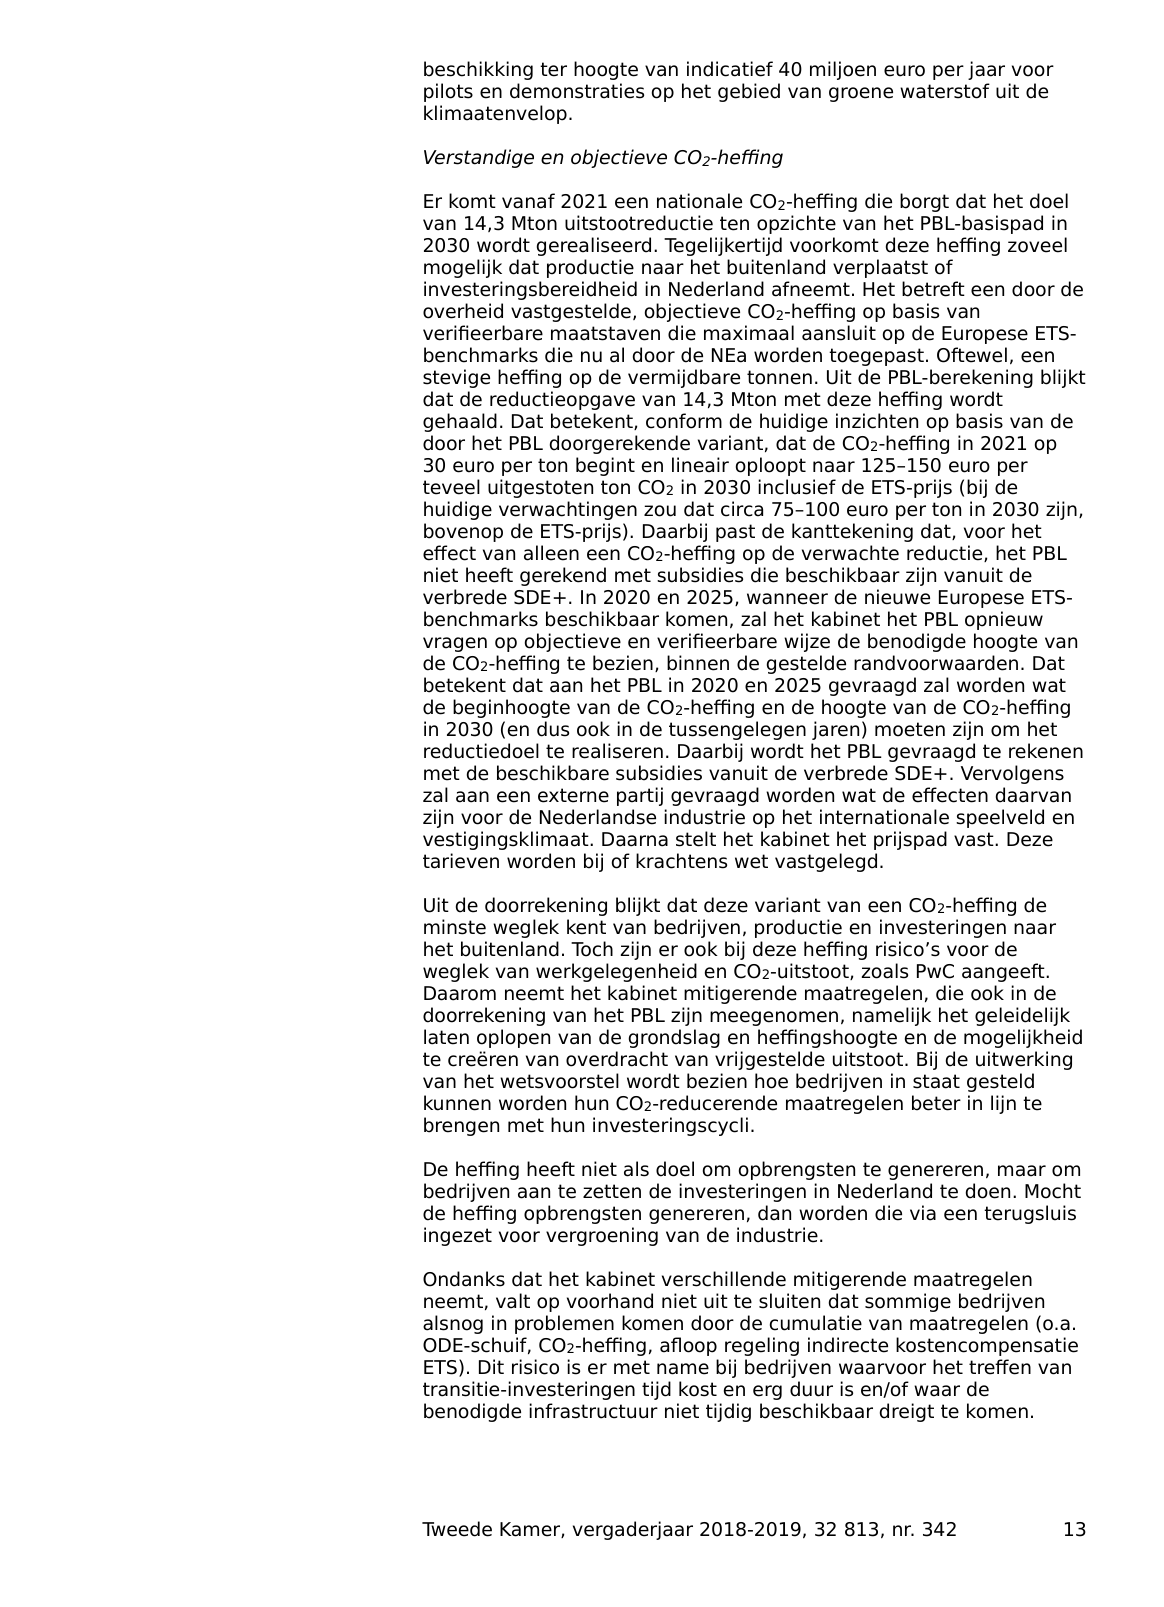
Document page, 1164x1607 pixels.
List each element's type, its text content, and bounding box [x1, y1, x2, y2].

text De heffing heeft niet als doel om opbrengsten te genereren, maar om bedrijven aan te zetten de investeringen in Nederland te doen. Mocht de heffing opbrengsten genereren, dan worden die via een terugsluis ingezet voor vergroening van de industrie. [422, 1159, 1087, 1247]
text Er komt vanaf 2021 een nationale CO2-heffing die borgt dat het doel van 14,3 Mton uitstootreductie ten opzichte van het PBL-basispad in 2030 wordt gerealiseerd. Tegelijkertijd voorkomt deze heffing zoveel mogelijk dat productie naar het buitenland verplaatst of investeringsbereidheid in Nederland afneemt. Het betreft een door de overheid vastgestelde, objectieve CO2-heffing op basis van verifieerbare maatstaven die maximaal aansluit op de Europese ETS-benchmarks die nu al door de NEa worden toegepast. Oftewel, een stevige heffing op de vermijdbare tonnen. Uit de PBL-berekening blijkt dat de reductieopgave van 14,3 Mton met deze heffing wordt gehaald. Dat betekent, conform de huidige inzichten op basis van de door het PBL doorgerekende variant, dat de CO2-heffing in 2021 op 30 euro per ton begint en lineair oploopt naar 125–150 euro per teveel uitgestoten ton CO2 in 2030 inclusief de ETS-prijs (bij de huidige verwachtingen zou dat circa 75–100 euro per ton in 2030 zijn, bovenop de ETS-prijs). Daarbij past de kanttekening dat, voor het effect van alleen een CO2-heffing op de verwachte reductie, het PBL niet heeft gerekend met subsidies die beschikbaar zijn vanuit de verbrede SDE+. In 2020 en 2025, wanneer de nieuwe Europese ETS-benchmarks beschikbaar komen, zal het kabinet het PBL opnieuw vragen op objectieve en verifieerbare wijze de benodigde hoogte van de CO2-heffing te bezien, binnen de gestelde randvoorwaarden. Dat betekent dat aan het PBL in 2020 en 2025 gevraagd zal worden wat de beginhoogte van de CO2-heffing en de hoogte van de CO2-heffing in 2030 (en dus ook in de tussengelegen jaren) moeten zijn om het reductiedoel te realiseren. Daarbij wordt het PBL gevraagd te rekenen met de beschikbare subsidies vanuit de verbrede SDE+. Vervolgens zal aan een externe partij gevraagd worden wat de effecten daarvan zijn voor de Nederlandse industrie op het internationale speelveld en vestigingsklimaat. Daarna stelt het kabinet het prijspad vast. Deze tarieven worden bij of krachtens wet vastgelegd. [422, 191, 1087, 873]
text Ondanks dat het kabinet verschillende mitigerende maatregelen neemt, valt op voorhand niet uit te sluiten dat sommige bedrijven alsnog in problemen komen door de cumulatie van maatregelen (o.a. ODE-schuif, CO2-heffing, afloop regeling indirecte kostencompensatie ETS). Dit risico is er met name bij bedrijven waarvoor het treffen van transitie-investeringen tijd kost en erg duur is en/of waar de benodigde infrastructuur niet tijdig beschikbaar dreigt te komen. [422, 1269, 1087, 1423]
text Uit de doorrekening blijkt dat deze variant van een CO2-heffing de minste weglek kent van bedrijven, productie en investeringen naar het buitenland. Toch zijn er ook bij deze heffing risico’s voor de weglek van werkgelegenheid en CO2-uitstoot, zoals PwC aangeeft. Daarom neemt het kabinet mitigerende maatregelen, die ook in de doorrekening van het PBL zijn meegenomen, namelijk het geleidelijk laten oplopen van de grondslag en heffingshoogte en de mogelijkheid te creëren van overdracht van vrijgestelde uitstoot. Bij de uitwerking van het wetsvoorstel wordt bezien hoe bedrijven in staat gesteld kunnen worden hun CO2-reducerende maatregelen beter in lijn te brengen met hun investeringscycli. [422, 895, 1087, 1137]
text beschikking ter hoogte van indicatief 40 miljoen euro per jaar voor pilots en demonstraties op het gebied van groene waterstof uit de klimaatenvelop. [422, 59, 1087, 125]
subtitle Verstandige en objectieve CO2-heffing [422, 147, 1087, 169]
